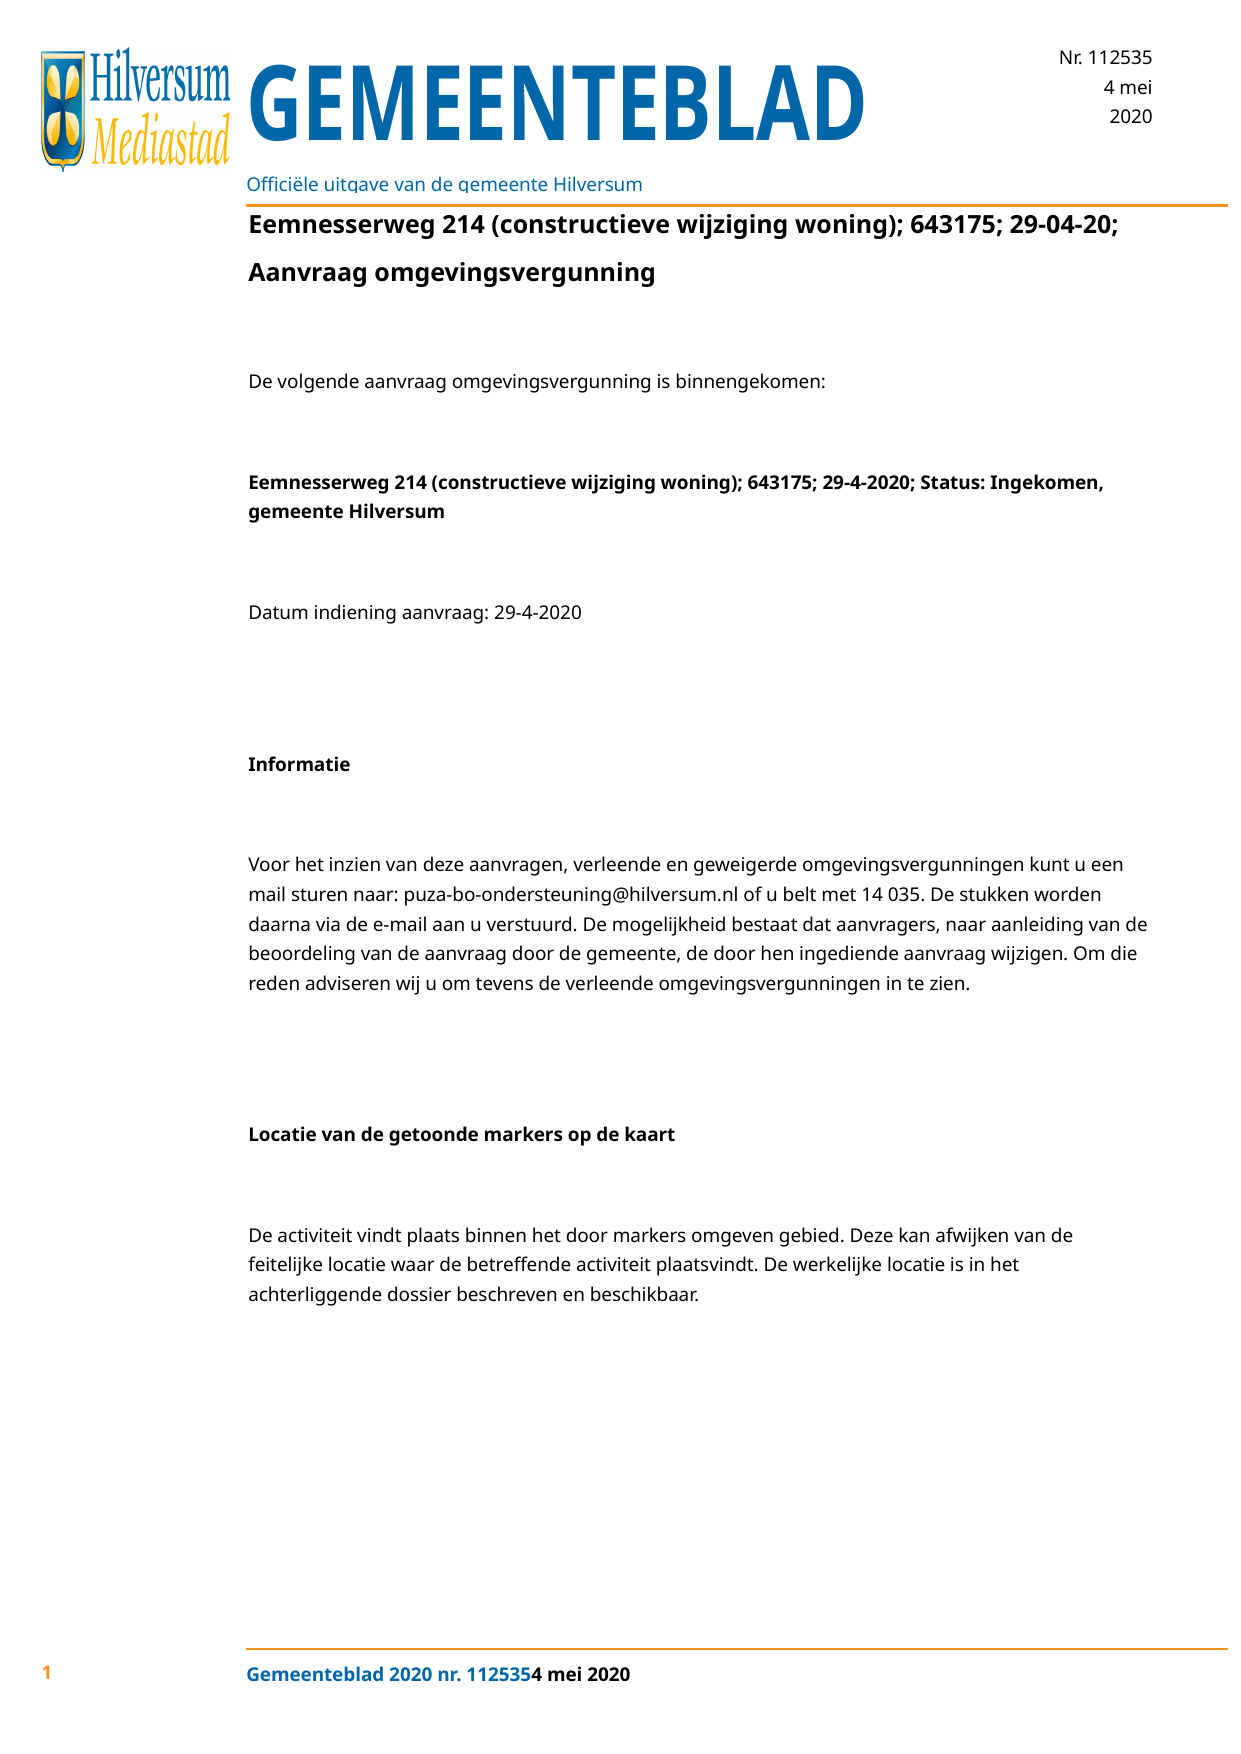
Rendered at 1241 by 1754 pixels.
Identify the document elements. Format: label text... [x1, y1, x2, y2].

text Eemnesserweg 214 (constructieve wijziging woning); 643175; 29-04-20; Aanvraag omgevingsvergunning [248, 207, 1152, 288]
text De activiteit vindt plaats binnen het door markers omgeven gebied. Deze kan afwijken van de feitelijke locatie waar de betreffende activiteit plaatsvindt. De werkelijke locatie is in het achterliggende dossier beschreven en beschikbaar. [248, 1222, 1152, 1307]
text De volgende aanvraag omgevingsvergunning is binnengekomen: [248, 368, 1152, 394]
text Voor het inzien van deze aanvragen, verleende en geweigerde omgevingsvergunningen kunt u een mail sturen naar: puza-bo-ondersteuning@hilversum.nl of u belt met 14 035. De stukken worden daarna via de e-mail aan u verstuurd. De mogelijkheid bestaat dat aanvragers, naar aanleiding van de beoordeling van de aanvraag door de gemeente, de door hen ingediende aanvraag wijzigen. Om die reden adviseren wij u om tevens de verleende omgevingsvergunningen in te zien. [248, 852, 1152, 996]
text Informatie [248, 751, 1152, 777]
text Datum indiening aanvraag: 29-4-2020 [248, 599, 1152, 625]
text Locatie van de getoonde markers op de kaart [248, 1121, 1152, 1147]
text Eemnesserweg 214 (constructieve wijziging woning); 643175; 29-4-2020; Status: Ingekomen, gemeente Hilversum [248, 469, 1152, 524]
picture [41, 47, 231, 172]
